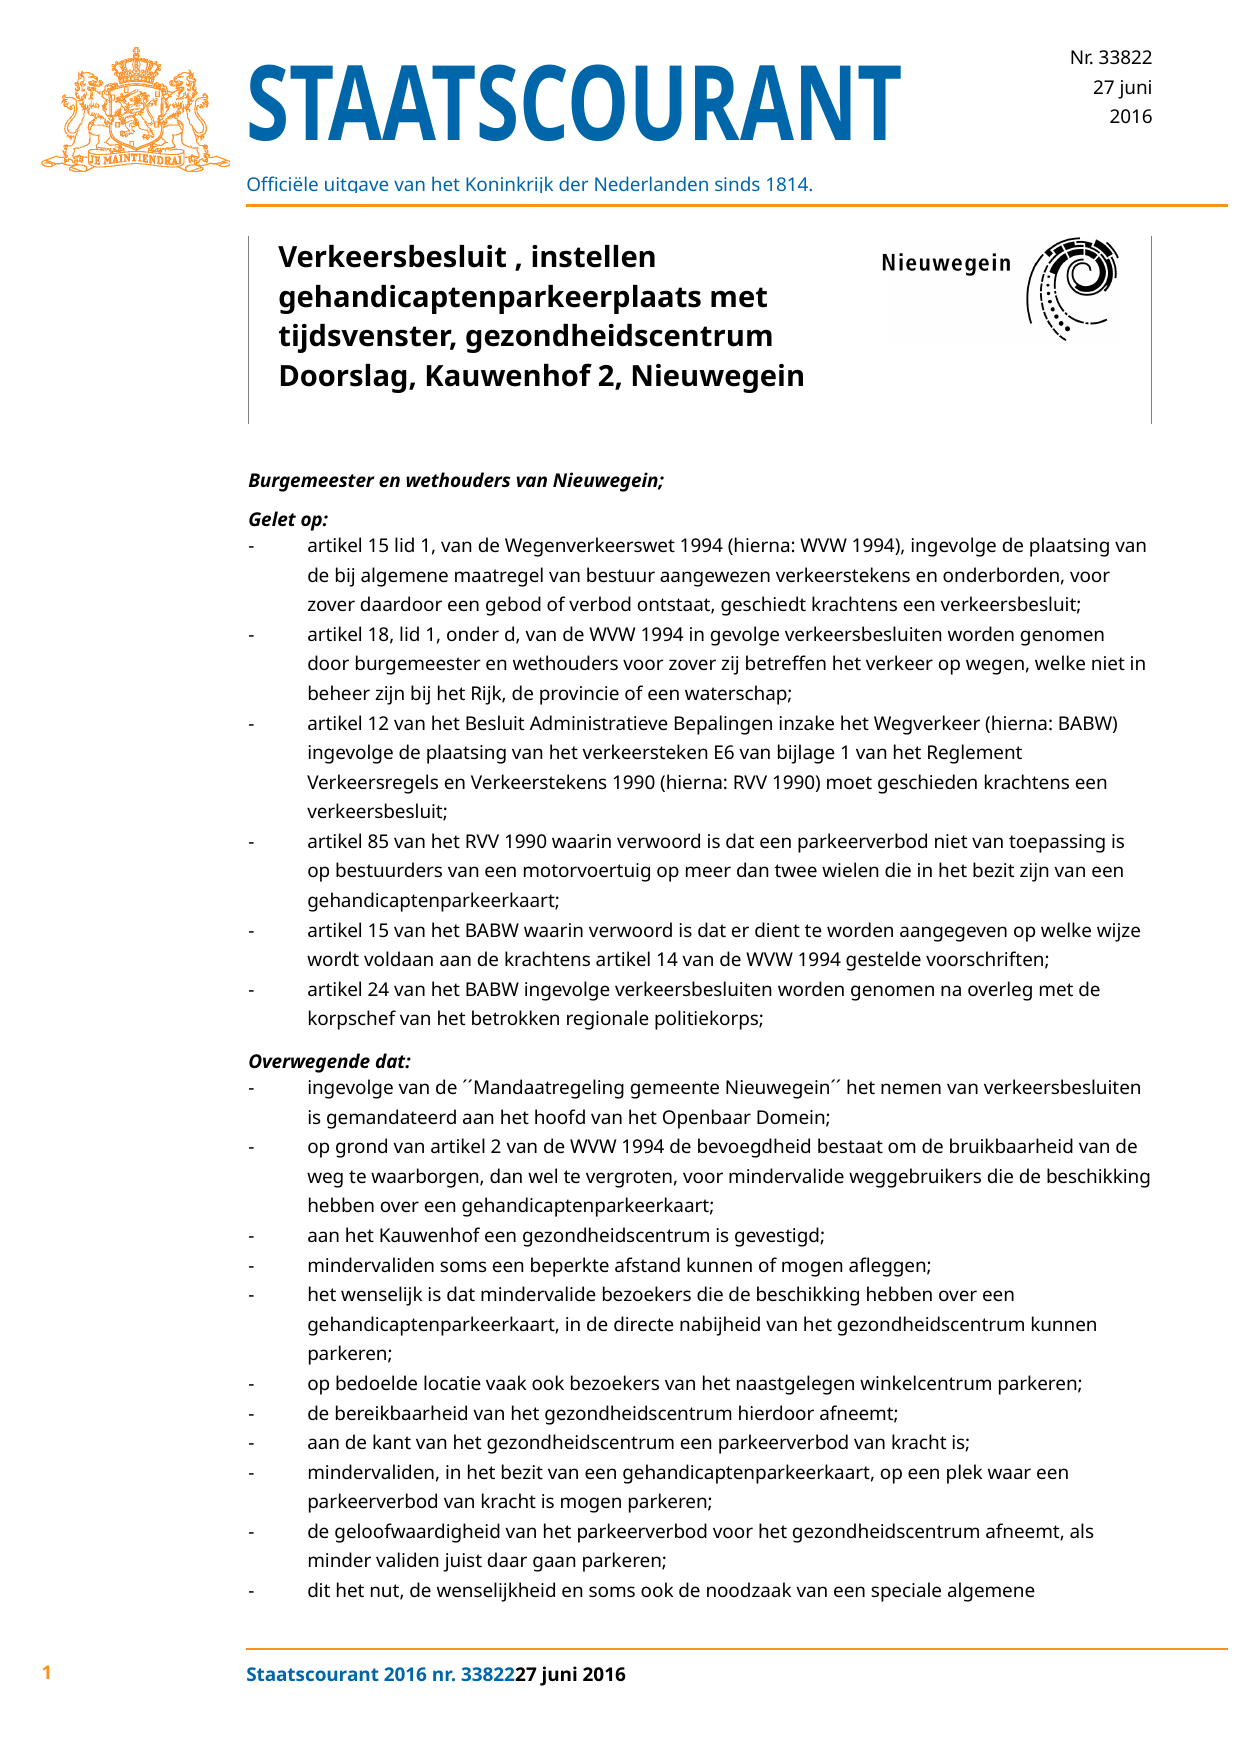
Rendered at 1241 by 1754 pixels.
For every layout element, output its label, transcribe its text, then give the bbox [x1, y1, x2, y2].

table_header [850, 236, 1151, 424]
list artikel 18, lid 1, onder d, van de WVW 1994 in gevolge verkeersbesluiten worden genomen door burgemeester en wethouders voor zover zij betreffen het verkeer op wegen, welke niet in beheer zijn bij het Rijk, de provincie of een waterschap; [248, 621, 1152, 706]
table_header Verkeersbesluit , instellen gehandicaptenparkeerplaats met tijdsvenster, gezondheidscentrum Doorslag, Kauwenhof 2, Nieuwegein [249, 236, 850, 424]
list artikel 15 lid 1, van de Wegenverkeerswet 1994 (hierna: WVW 1994), ingevolge de plaatsing van de bij algemene maatregel van bestuur aangewezen verkeerstekens en onderborden, voor zover daardoor een gebod of verbod ontstaat, geschiedt krachtens een verkeersbesluit; [248, 532, 1152, 617]
list het wenselijk is dat mindervalide bezoekers die de beschikking hebben over een gehandicaptenparkeerkaart, in de directe nabijheid van het gezondheidscentrum kunnen parkeren; [248, 1281, 1152, 1366]
list artikel 15 van het BABW waarin verwoord is dat er dient te worden aangegeven op welke wijze wordt voldaan aan de krachtens artikel 14 van de WVW 1994 gestelde voorschriften; [248, 917, 1152, 972]
picture [882, 236, 1119, 342]
list aan het Kauwenhof een gezondheidscentrum is gevestigd; [248, 1222, 1152, 1248]
list artikel 24 van het BABW ingevolge verkeersbesluiten worden genomen na overleg met de korpschef van het betrokken regionale politiekorps; [248, 976, 1152, 1031]
list op grond van artikel 2 van de WVW 1994 de bevoegdheid bestaat om de bruikbaarheid van de weg te waarborgen, dan wel te vergroten, voor mindervalide weggebruikers die de beschikking hebben over een gehandicaptenparkeerkaart; [248, 1133, 1152, 1218]
text Burgemeester en wethouders van Nieuwegein; [248, 467, 1152, 493]
list mindervaliden soms een beperkte afstand kunnen of mogen afleggen; [248, 1252, 1152, 1278]
text Overwegende dat: [248, 1049, 1152, 1074]
list aan de kant van het gezondheidscentrum een parkeerverbod van kracht is; [248, 1429, 1152, 1455]
list de geloofwaardigheid van het parkeerverbod voor het gezondheidscentrum afneemt, als minder validen juist daar gaan parkeren; [248, 1518, 1152, 1573]
list mindervaliden, in het bezit van een gehandicaptenparkeerkaart, op een plek waar een parkeerverbod van kracht is mogen parkeren; [248, 1459, 1152, 1514]
list op bedoelde locatie vaak ook bezoekers van het naastgelegen winkelcentrum parkeren; [248, 1370, 1152, 1396]
picture [41, 47, 231, 172]
list artikel 12 van het Besluit Administratieve Bepalingen inzake het Wegverkeer (hierna: BABW) ingevolge de plaatsing van het verkeersteken E6 van bijlage 1 van het Reglement Verkeersregels en Verkeerstekens 1990 (hierna: RVV 1990) moet geschieden krachtens een verkeersbesluit; [248, 710, 1152, 824]
list ingevolge van de ´´Mandaatregeling gemeente Nieuwegein´´ het nemen van verkeersbesluiten is gemandateerd aan het hoofd van het Openbaar Domein; [248, 1074, 1152, 1130]
text Gelet op: [248, 506, 1152, 532]
list artikel 85 van het RVV 1990 waarin verwoord is dat een parkeerverbod niet van toepassing is op bestuurders van een motorvoertuig op meer dan twee wielen die in het bezit zijn van een gehandicaptenparkeerkaart; [248, 828, 1152, 913]
list dit het nut, de wenselijkheid en soms ook de noodzaak van een speciale algemene [248, 1577, 1152, 1603]
list de bereikbaarheid van het gezondheidscentrum hierdoor afneemt; [248, 1400, 1152, 1426]
